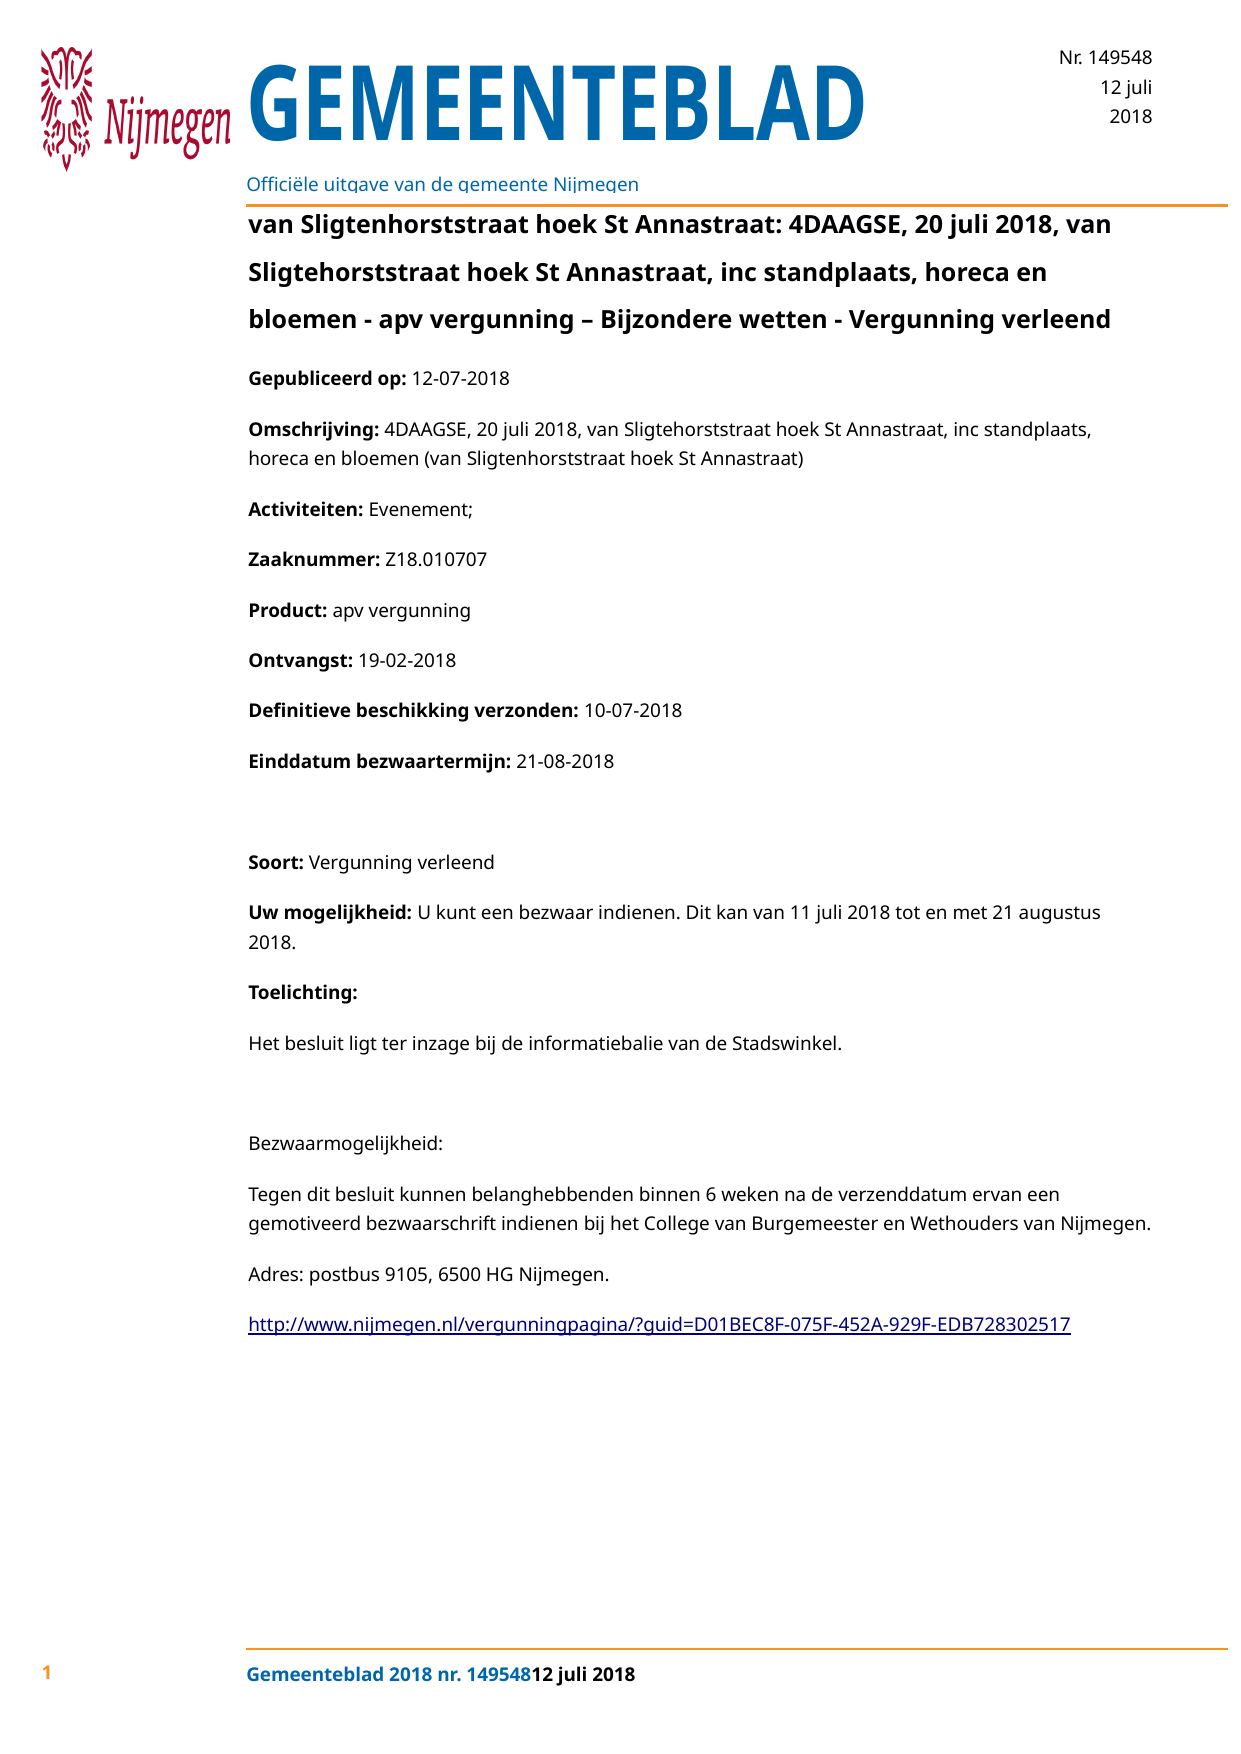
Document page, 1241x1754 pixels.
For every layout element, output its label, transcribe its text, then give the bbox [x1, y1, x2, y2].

text Bezwaarmogelijkheid: [248, 1131, 1152, 1156]
text Gepubliceerd op: 12-07-2018 [248, 366, 1152, 391]
text Toelichting: [248, 979, 1152, 1005]
text Activiteiten: Evenement; [248, 496, 1152, 522]
text Product: apv vergunning [248, 597, 1152, 622]
picture [41, 47, 231, 172]
text Omschrijving: 4DAAGSE, 20 juli 2018, van Sligtehorststraat hoek St Annastraat, inc standplaats, horeca en bloemen (van Sligtenhorststraat hoek St Annastraat) [248, 416, 1152, 471]
text Zaaknummer: Z18.010707 [248, 546, 1152, 572]
text Einddatum bezwaartermijn: 21-08-2018 [248, 748, 1152, 774]
text Uw mogelijkheid: U kunt een bezwaar indienen. Dit kan van 11 juli 2018 tot en met 21 augustus 2018. [248, 899, 1152, 954]
text van Sligtenhorststraat hoek St Annastraat: 4DAAGSE, 20 juli 2018, van Sligtehorststraat hoek St Annastraat, inc standplaats, horeca en bloemen - apv vergunning – Bijzondere wetten - Vergunning verleend [248, 207, 1152, 336]
text Definitieve beschikking verzonden: 10-07-2018 [248, 698, 1152, 723]
text Ontvangst: 19-02-2018 [248, 647, 1152, 673]
text Soort: Vergunning verleend [248, 849, 1152, 874]
text Het besluit ligt ter inzage bij de informatiebalie van de Stadswinkel. [248, 1030, 1152, 1055]
text Adres: postbus 9105, 6500 HG Nijmegen. [248, 1261, 1152, 1287]
text Tegen dit besluit kunnen belanghebbenden binnen 6 weken na de verzenddatum ervan een gemotiveerd bezwaarschrift indienen bij het College van Burgemeester en Wethouders van Nijmegen. [248, 1181, 1152, 1236]
text http://www.nijmegen.nl/vergunningpagina/?guid=D01BEC8F-075F-452A-929F-EDB728302517 [248, 1311, 1152, 1337]
